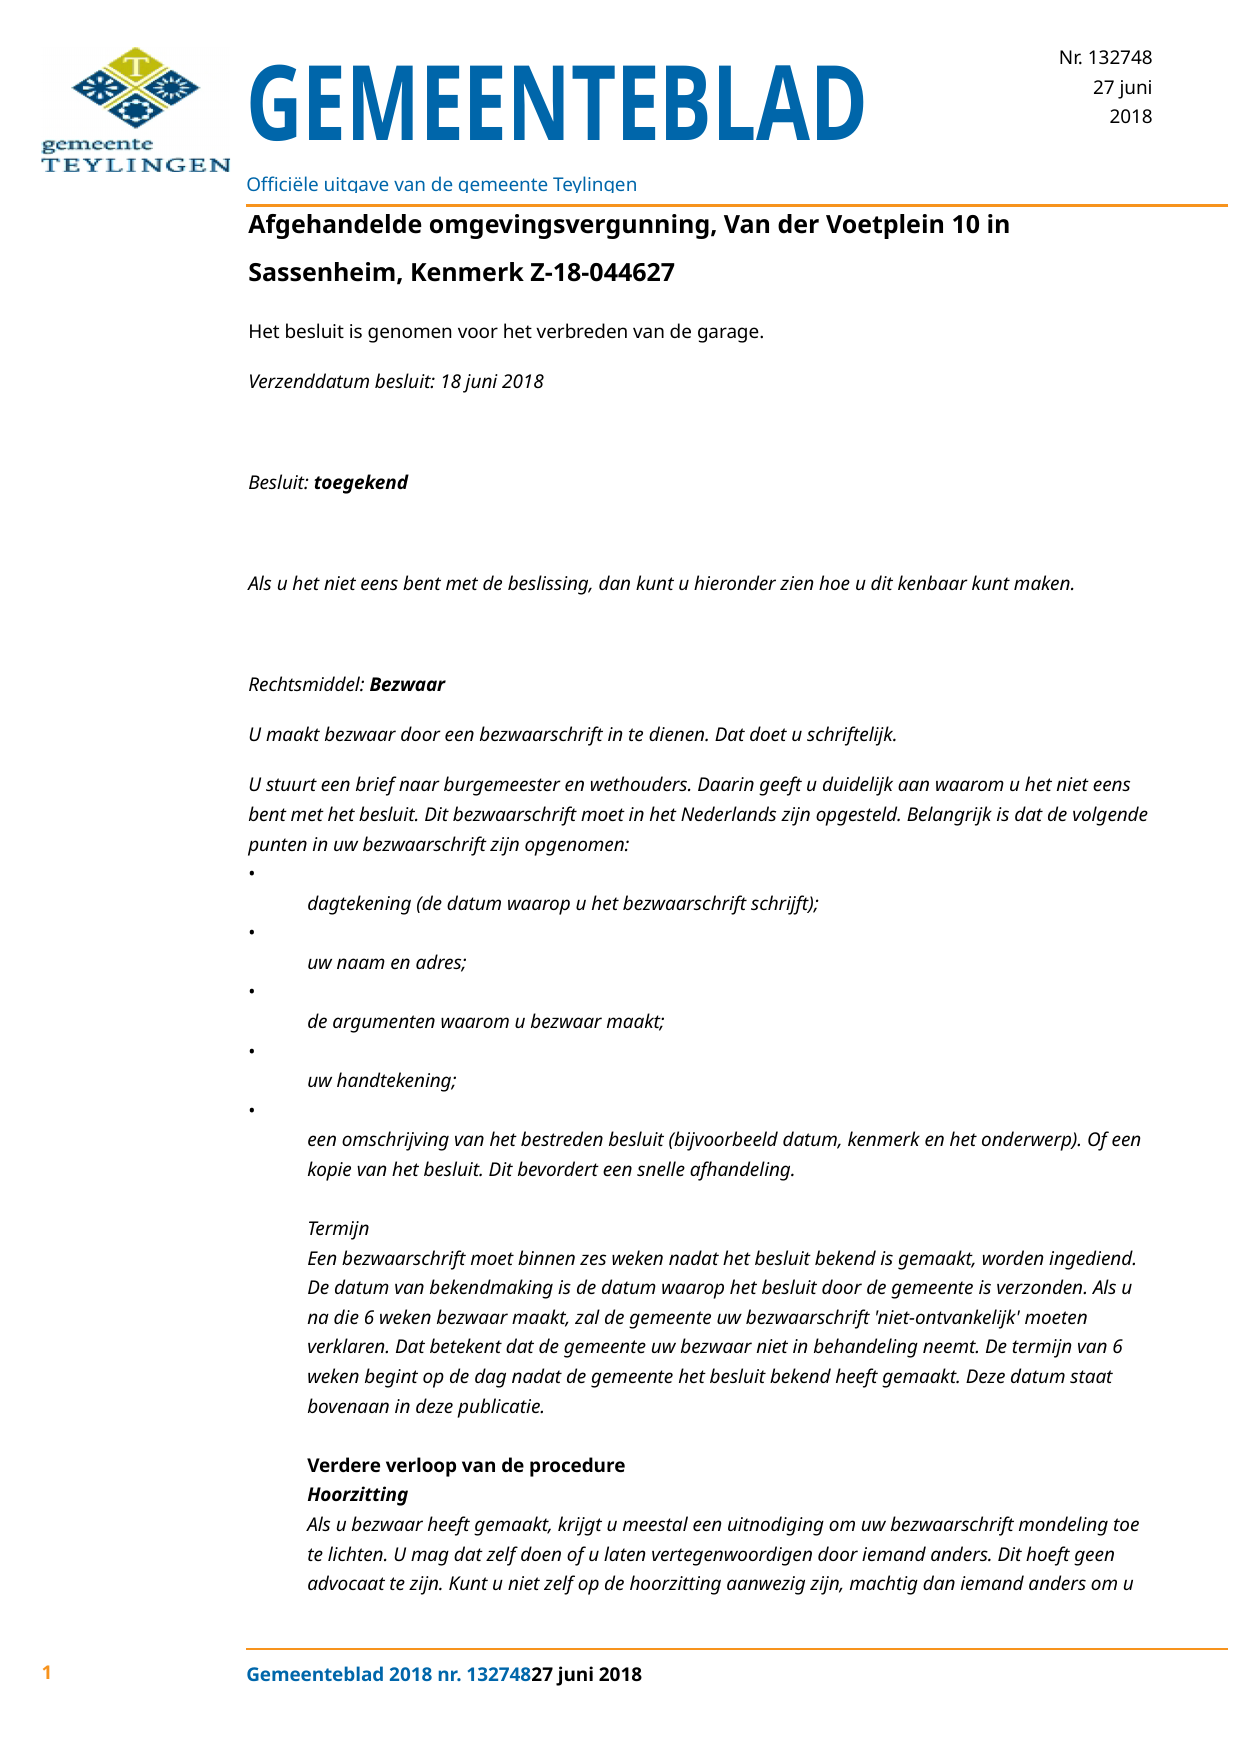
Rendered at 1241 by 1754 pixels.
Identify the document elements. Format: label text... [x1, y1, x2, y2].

list een omschrijving van het bestreden besluit (bijvoorbeeld datum, kenmerk en het onderwerp). Of een kopie van het besluit. Dit bevordert een snelle afhandeling. [248, 1127, 1152, 1182]
text Afgehandelde omgevingsvergunning, Van der Voetplein 10 in Sassenheim, Kenmerk Z-18-044627 [248, 207, 1152, 288]
list Als u bezwaar heeft gemaakt, krijgt u meestal een uitnodiging om uw bezwaarschrift mondeling toe te lichten. U mag dat zelf doen of u laten vertegenwoordigen door iemand anders. Dit hoeft geen advocaat te zijn. Kunt u niet zelf op de hoorzitting aanwezig zijn, machtig dan iemand anders om u [248, 1511, 1152, 1596]
list uw handtekening; [248, 1067, 1152, 1093]
list de argumenten waarom u bezwaar maakt; [248, 1008, 1152, 1034]
text Als u het niet eens bent met de beslissing, dan kunt u hieronder zien hoe u dit kenbaar kunt maken. [248, 570, 1152, 596]
list Hoorzitting [248, 1482, 1152, 1507]
picture [41, 47, 231, 172]
list Verdere verloop van de procedure [248, 1452, 1152, 1478]
list Termijn [248, 1215, 1152, 1241]
text Het besluit is genomen voor het verbreden van de garage. [248, 318, 1152, 344]
list uw naam en adres; [248, 949, 1152, 975]
text U stuurt een brief naar burgemeester en wethouders. Daarin geeft u duidelijk aan waarom u het niet eens bent met het besluit. Dit bezwaarschrift moet in het Nederlands zijn opgesteld. Belangrijk is dat de volgende punten in uw bezwaarschrift zijn opgenomen: [248, 772, 1152, 857]
text U maakt bezwaar door een bezwaarschrift in te dienen. Dat doet u schriftelijk. [248, 721, 1152, 747]
list Een bezwaarschrift moet binnen zes weken nadat het besluit bekend is gemaakt, worden ingediend. De datum van bekendmaking is de datum waarop het besluit door de gemeente is verzonden. Als u na die 6 weken bezwaar maakt, zal de gemeente uw bezwaarschrift 'niet-ontvankelijk' moeten verklaren. Dat betekent dat de gemeente uw bezwaar niet in behandeling neemt. De termijn van 6 weken begint op de dag nadat de gemeente het besluit bekend heeft gemaakt. Deze datum staat bovenaan in deze publicatie. [248, 1245, 1152, 1419]
list dagtekening (de datum waarop u het bezwaarschrift schrijft); [248, 890, 1152, 916]
text Rechtsmiddel: Bezwaar [248, 671, 1152, 697]
text Besluit: toegekend [248, 469, 1152, 495]
text Verzenddatum besluit: 18 juni 2018 [248, 368, 1152, 394]
